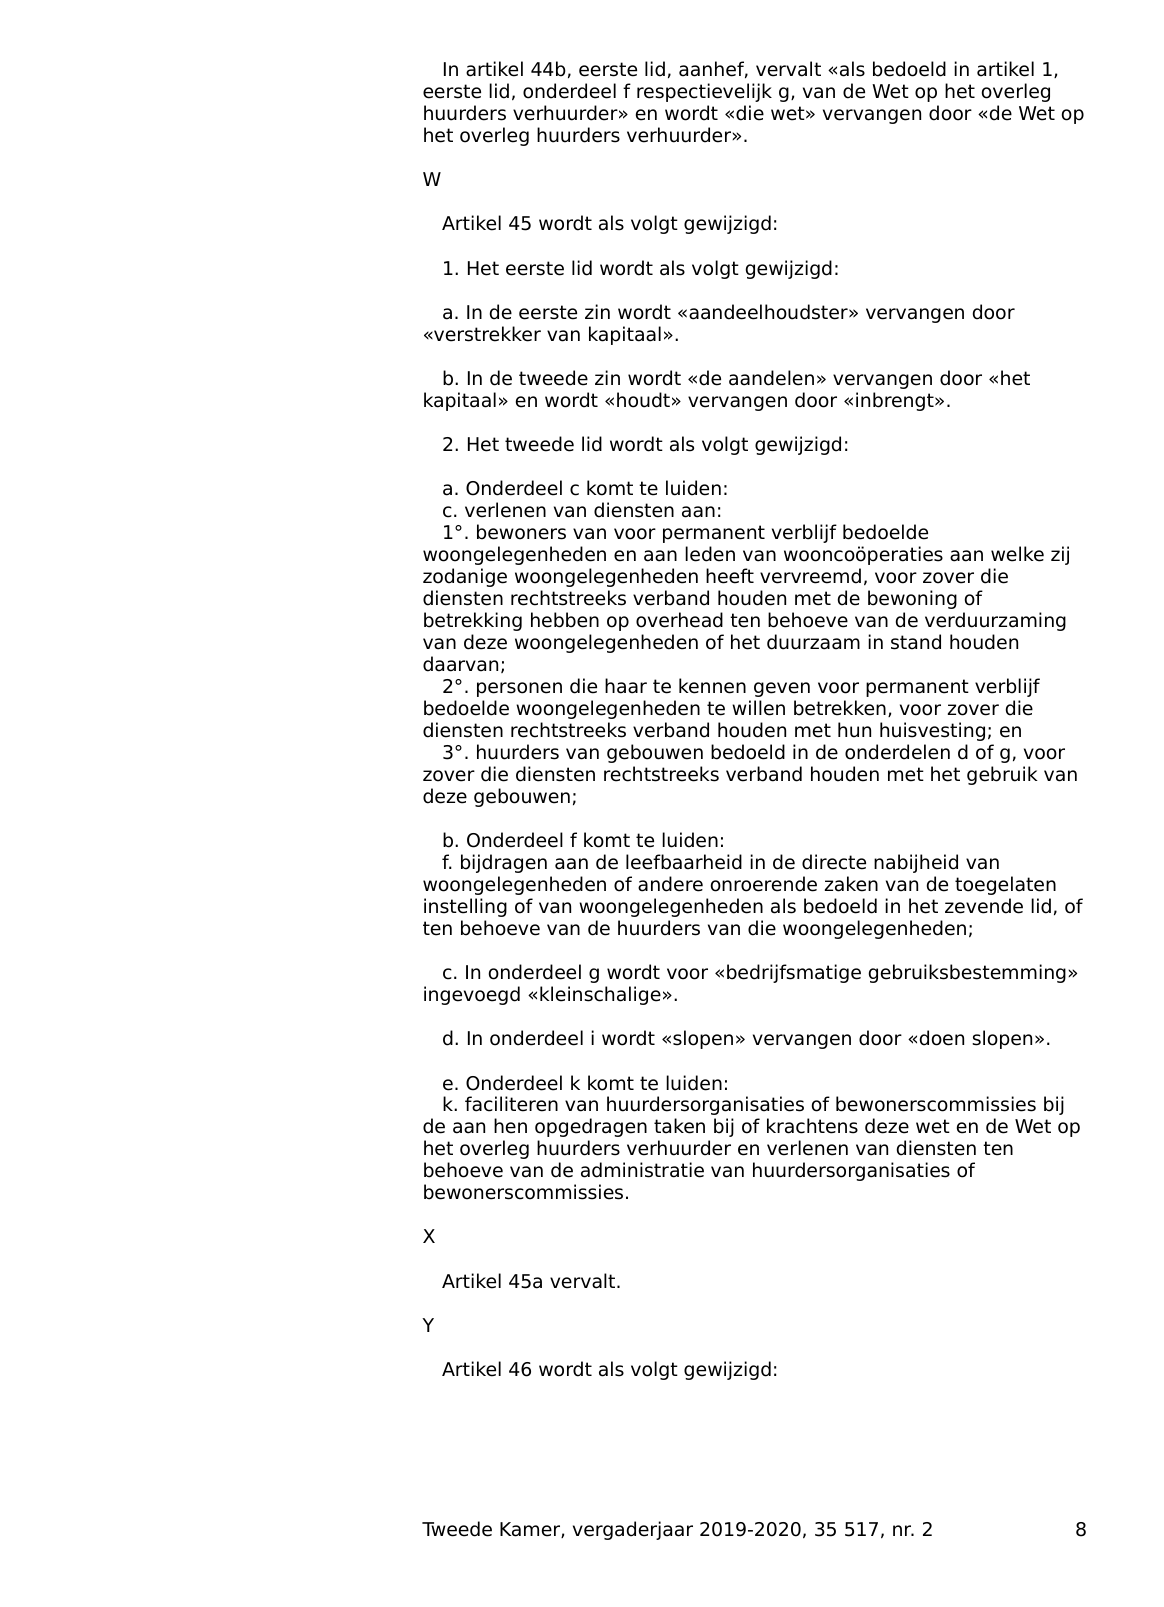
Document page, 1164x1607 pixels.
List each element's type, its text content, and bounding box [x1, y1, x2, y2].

text a. Onderdeel c komt te luiden: [422, 478, 1087, 500]
text c. In onderdeel g wordt voor «bedrijfsmatige gebruiksbestemming» ingevoegd «kleinschalige». [422, 962, 1087, 1006]
text W [422, 169, 1087, 191]
text d. In onderdeel i wordt «slopen» vervangen door «doen slopen». [422, 1028, 1087, 1050]
text f. bijdragen aan de leefbaarheid in de directe nabijheid van woongelegenheden of andere onroerende zaken van de toegelaten instelling of van woongelegenheden als bedoeld in het zevende lid, of ten behoeve van de huurders van die woongelegenheden; [422, 852, 1087, 940]
text Y [422, 1315, 1087, 1337]
text Artikel 45a vervalt. [422, 1271, 1087, 1293]
text b. Onderdeel f komt te luiden: [422, 830, 1087, 852]
text X [422, 1226, 1087, 1248]
text 3°. huurders van gebouwen bedoeld in de onderdelen d of g, voor zover die diensten rechtstreeks verband houden met het gebruik van deze gebouwen; [422, 742, 1087, 808]
text e. Onderdeel k komt te luiden: [422, 1072, 1087, 1094]
text 1. Het eerste lid wordt als volgt gewijzigd: [422, 257, 1087, 279]
text Artikel 46 wordt als volgt gewijzigd: [422, 1359, 1087, 1381]
text In artikel 44b, eerste lid, aanhef, vervalt «als bedoeld in artikel 1, eerste lid, onderdeel f respectievelijk g, van de Wet op het overleg huurders verhuurder» en wordt «die wet» vervangen door «de Wet op het overleg huurders verhuurder». [422, 59, 1087, 147]
text c. verlenen van diensten aan: [422, 500, 1087, 522]
text k. faciliteren van huurdersorganisaties of bewonerscommissies bij de aan hen opgedragen taken bij of krachtens deze wet en de Wet op het overleg huurders verhuurder en verlenen van diensten ten behoeve van de administratie van huurdersorganisaties of bewonerscommissies. [422, 1094, 1087, 1204]
text 2°. personen die haar te kennen geven voor permanent verblijf bedoelde woongelegenheden te willen betrekken, voor zover die diensten rechtstreeks verband houden met hun huisvesting; en [422, 676, 1087, 742]
text a. In de eerste zin wordt «aandeelhoudster» vervangen door «verstrekker van kapitaal». [422, 302, 1087, 346]
text b. In de tweede zin wordt «de aandelen» vervangen door «het kapitaal» en wordt «houdt» vervangen door «inbrengt». [422, 368, 1087, 412]
text 1°. bewoners van voor permanent verblijf bedoelde woongelegenheden en aan leden van wooncoöperaties aan welke zij zodanige woongelegenheden heeft vervreemd, voor zover die diensten rechtstreeks verband houden met de bewoning of betrekking hebben op overhead ten behoeve van de verduurzaming van deze woongelegenheden of het duurzaam in stand houden daarvan; [422, 522, 1087, 676]
text 2. Het tweede lid wordt als volgt gewijzigd: [422, 434, 1087, 456]
text Artikel 45 wordt als volgt gewijzigd: [422, 213, 1087, 235]
